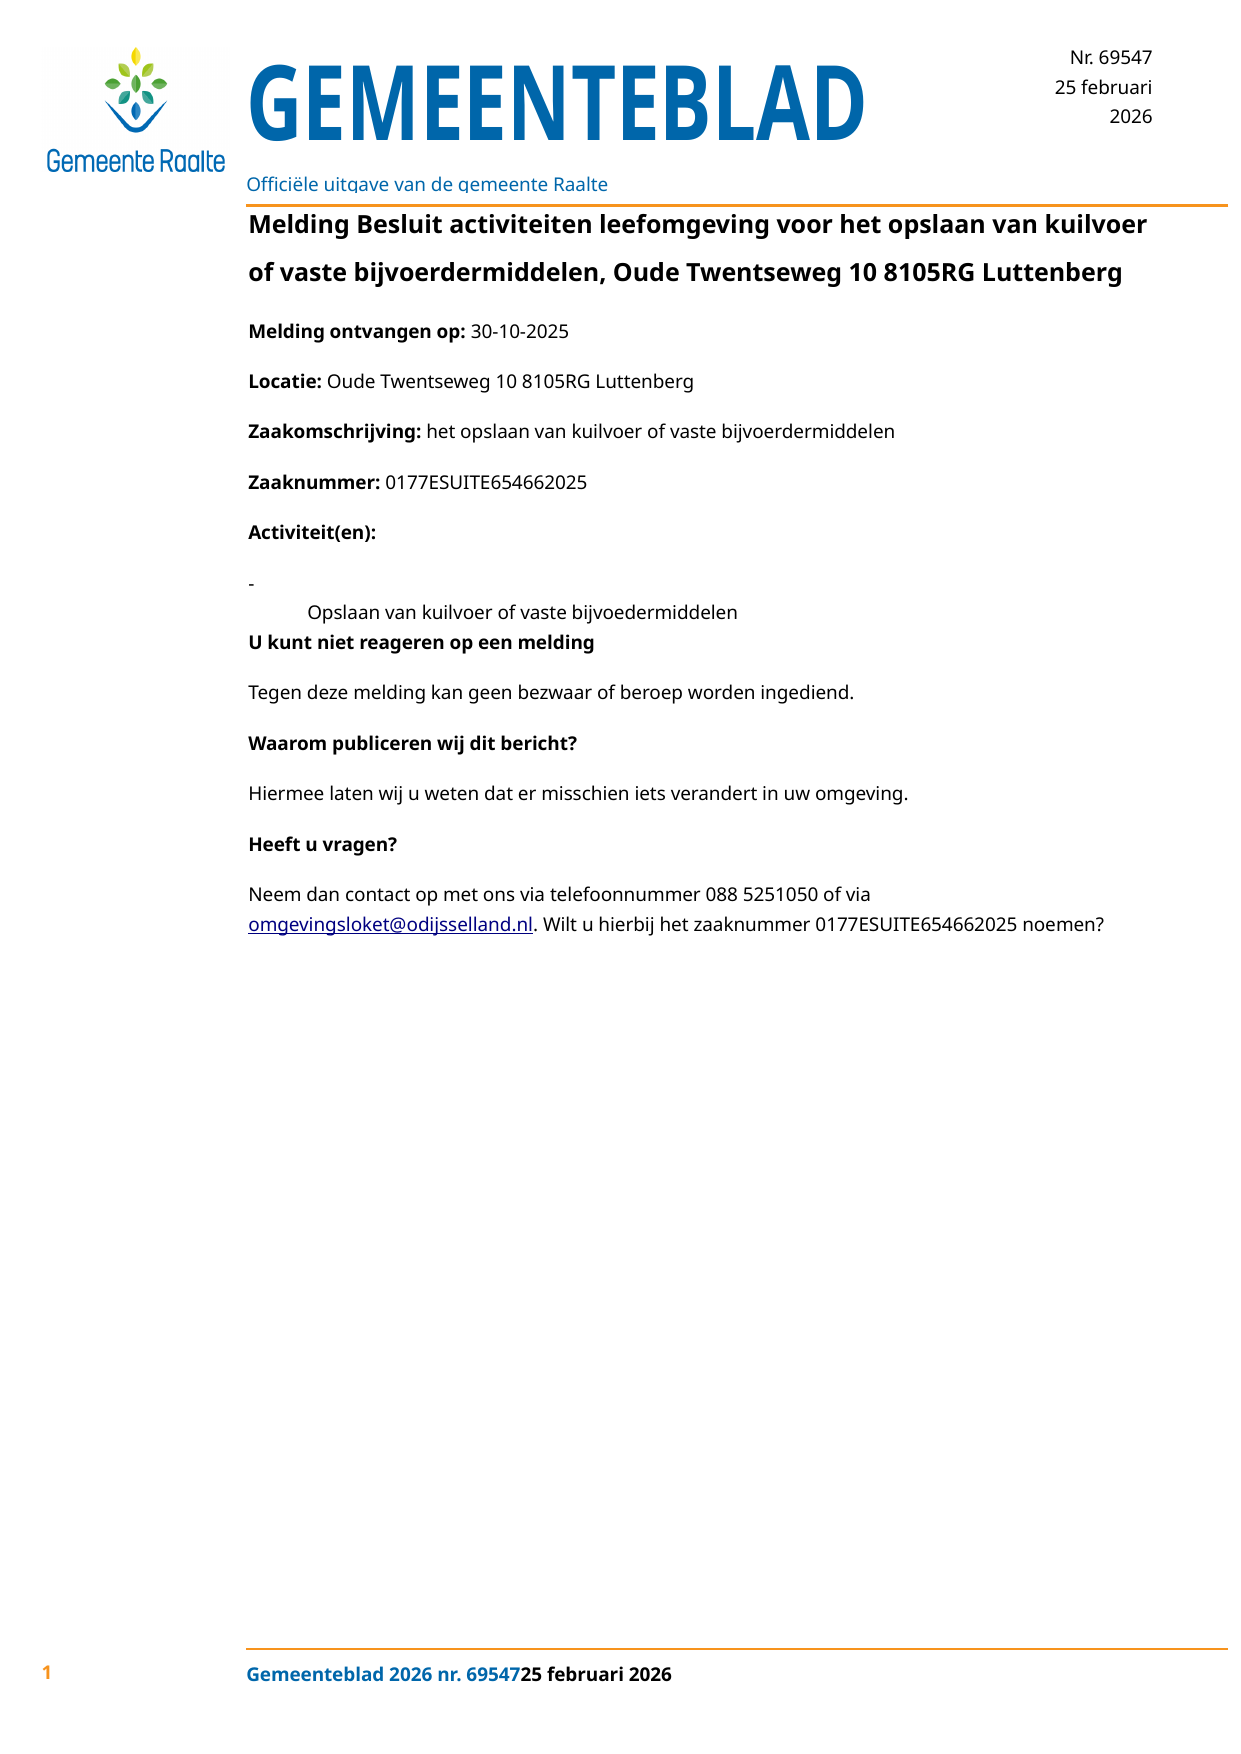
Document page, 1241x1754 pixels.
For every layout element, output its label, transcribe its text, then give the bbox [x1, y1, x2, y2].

text Zaakomschrijving: het opslaan van kuilvoer of vaste bijvoerdermiddelen [248, 419, 1152, 444]
text Waarom publiceren wij dit bericht? [248, 730, 1152, 756]
list Opslaan van kuilvoer of vaste bijvoedermiddelen [248, 599, 1152, 625]
text U kunt niet reageren op een melding [248, 629, 1152, 655]
text Melding Besluit activiteiten leefomgeving voor het opslaan van kuilvoer of vaste bijvoerdermiddelen, Oude Twentseweg 10 8105RG Luttenberg [248, 207, 1152, 288]
text Melding ontvangen op: 30-10-2025 [248, 318, 1152, 344]
text Heeft u vragen? [248, 831, 1152, 857]
text Zaaknummer: 0177ESUITE654662025 [248, 469, 1152, 495]
text Neem dan contact op met ons via telefoonnummer 088 5251050 of via omgevingsloket@odijsselland.nl. Wilt u hierbij het zaaknummer 0177ESUITE654662025 noemen? [248, 881, 1152, 937]
text Locatie: Oude Twentseweg 10 8105RG Luttenberg [248, 368, 1152, 394]
text Tegen deze melding kan geen bezwaar of beroep worden ingediend. [248, 679, 1152, 705]
text Activiteit(en): [248, 519, 1152, 545]
picture [41, 47, 231, 172]
text Hiermee laten wij u weten dat er misschien iets verandert in uw omgeving. [248, 780, 1152, 806]
